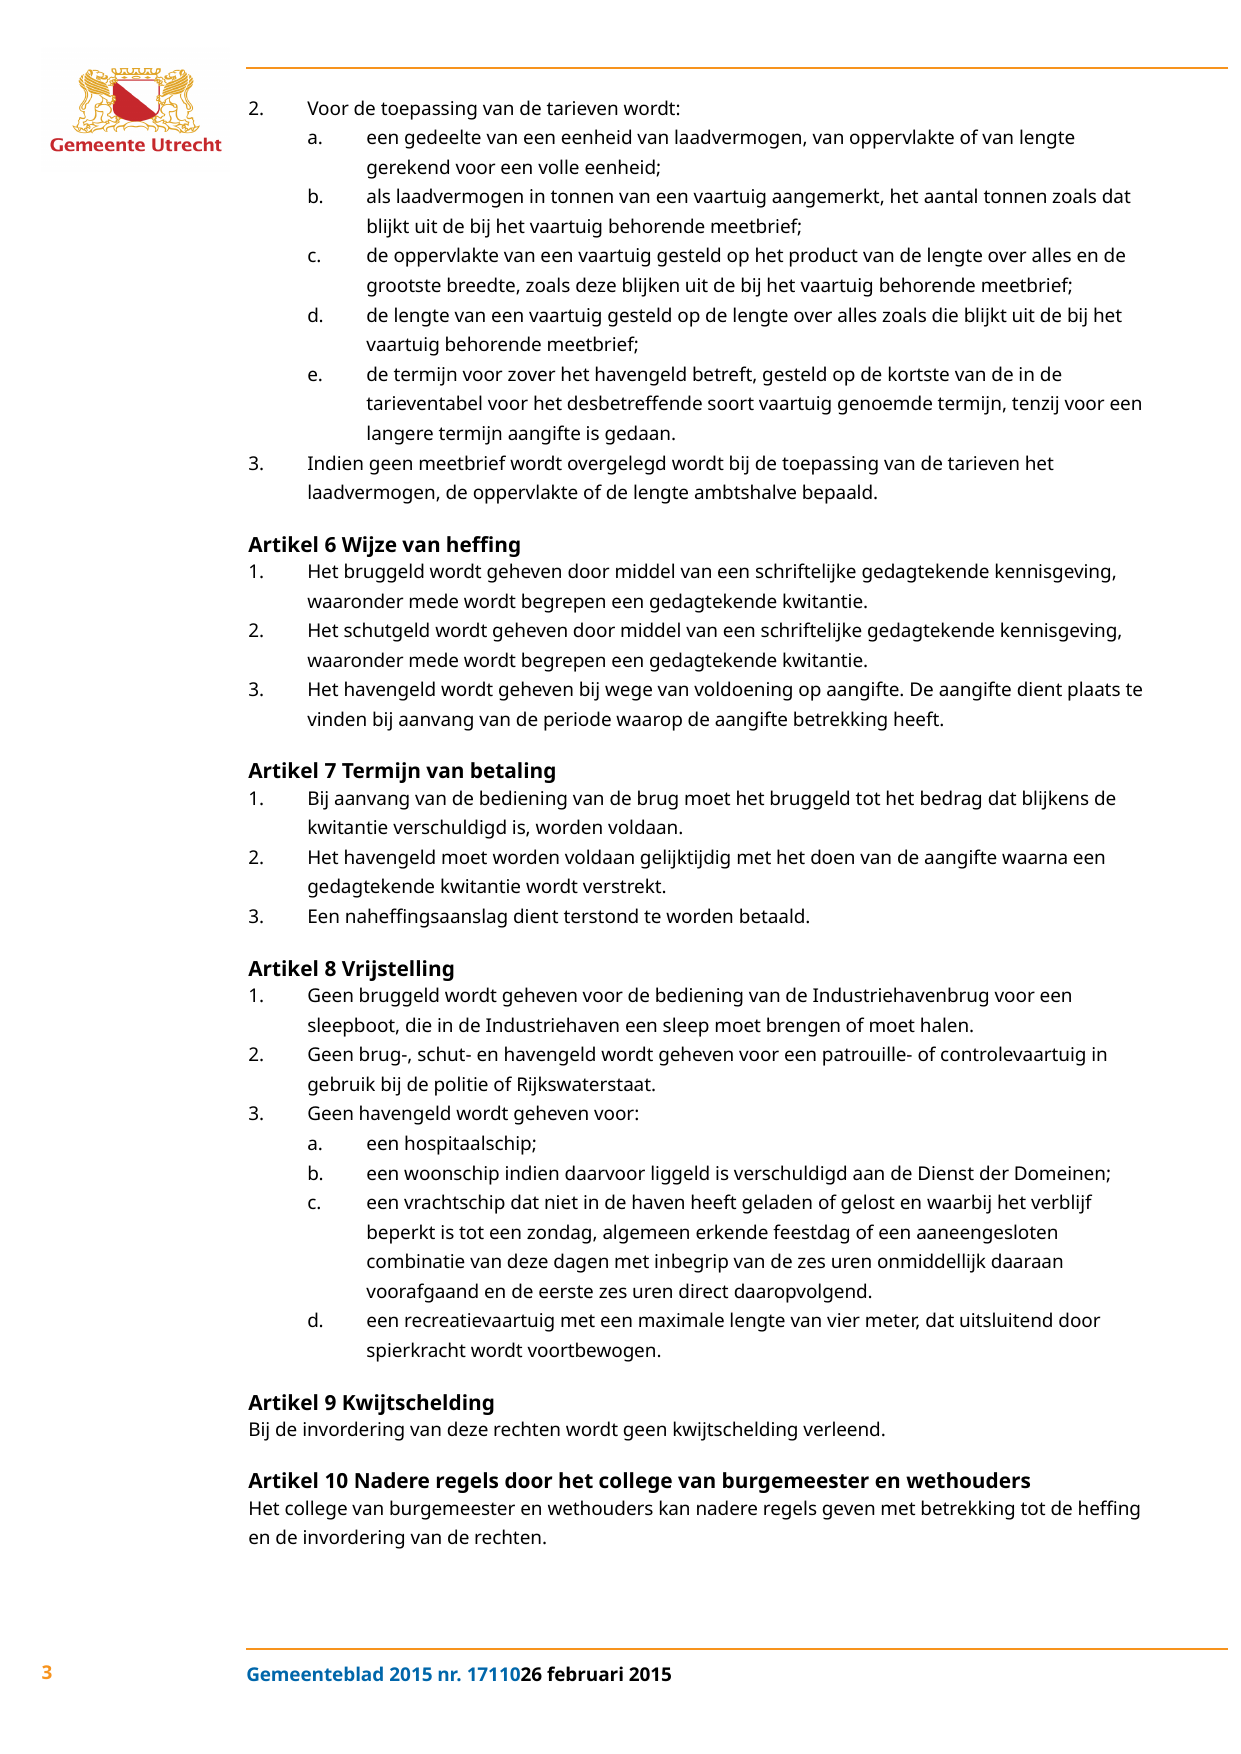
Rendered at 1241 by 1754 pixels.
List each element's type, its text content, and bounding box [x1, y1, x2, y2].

text Het college van burgemeester en wethouders kan nadere regels geven met betrekking tot de heffing en de invordering van de rechten. [248, 1495, 1152, 1550]
list als laadvermogen in tonnen van een vaartuig aangemerkt, het aantal tonnen zoals dat blijkt uit de bij het vaartuig behorende meetbrief; [307, 183, 1152, 239]
list Het havengeld wordt geheven bij wege van voldoening op aangifte. De aangifte dient plaats te vinden bij aanvang van de periode waarop de aangifte betrekking heeft. [248, 677, 1152, 732]
list een vrachtschip dat niet in de haven heeft geladen of gelost en waarbij het verblijf beperkt is tot een zondag, algemeen erkende feestdag of een aaneengesloten combinatie van deze dagen met inbegrip van de zes uren onmiddellijk daaraan voorafgaand en de eerste zes uren direct daaropvolgend. [307, 1189, 1152, 1304]
list een hospitaalschip; [307, 1130, 1152, 1156]
list Een naheffingsaanslag dient terstond te worden betaald. [248, 903, 1152, 929]
text Artikel 10 Nadere regels door het college van burgemeester en wethouders [248, 1466, 1152, 1495]
list de lengte van een vaartuig gesteld op de lengte over alles zoals die blijkt uit de bij het vaartuig behorende meetbrief; [307, 302, 1152, 357]
list Geen havengeld wordt geheven voor: [248, 1101, 1152, 1126]
text Artikel 9 Kwijtschelding [248, 1388, 1152, 1416]
list de termijn voor zover het havengeld betreft, gesteld op de kortste van de in de tarieventabel voor het desbetreffende soort vaartuig genoemde termijn, tenzij voor een langere termijn aangifte is gedaan. [307, 361, 1152, 446]
list een woonschip indien daarvoor liggeld is verschuldigd aan de Dienst der Domeinen; [307, 1160, 1152, 1185]
list de oppervlakte van een vaartuig gesteld op het product van de lengte over alles en de grootste breedte, zoals deze blijken uit de bij het vaartuig behorende meetbrief; [307, 243, 1152, 298]
list Geen brug-, schut- en havengeld wordt geheven voor een patrouille- of controlevaartuig in gebruik bij de politie of Rijkswaterstaat. [248, 1041, 1152, 1097]
list een recreatievaartuig met een maximale lengte van vier meter, dat uitsluitend door spierkracht wordt voortbewogen. [307, 1308, 1152, 1363]
list Geen bruggeld wordt geheven voor de bediening van de Industriehavenbrug voor een sleepboot, die in de Industriehaven een sleep moet brengen of moet halen. [248, 982, 1152, 1037]
text Artikel 8 Vrijstelling [248, 954, 1152, 982]
text Bij de invordering van deze rechten wordt geen kwijtschelding verleend. [248, 1416, 1152, 1442]
list Voor de toepassing van de tarieven wordt: [248, 95, 1152, 121]
list Het havengeld moet worden voldaan gelijktijdig met het doen van de aangifte waarna een gedagtekende kwitantie wordt verstrekt. [248, 844, 1152, 899]
text Artikel 7 Termijn van betaling [248, 757, 1152, 785]
text Artikel 6 Wijze van heffing [248, 530, 1152, 558]
list Bij aanvang van de bediening van de brug moet het bruggeld tot het bedrag dat blijkens de kwitantie verschuldigd is, worden voldaan. [248, 785, 1152, 840]
list een gedeelte van een eenheid van laadvermogen, van oppervlakte of van lengte gerekend voor een volle eenheid; [307, 124, 1152, 180]
list Het bruggeld wordt geheven door middel van een schriftelijke gedagtekende kennisgeving, waaronder mede wordt begrepen een gedagtekende kwitantie. [248, 558, 1152, 613]
picture [41, 47, 231, 172]
list Indien geen meetbrief wordt overgelegd wordt bij de toepassing van de tarieven het laadvermogen, de oppervlakte of de lengte ambtshalve bepaald. [248, 450, 1152, 505]
list Het schutgeld wordt geheven door middel van een schriftelijke gedagtekende kennisgeving, waaronder mede wordt begrepen een gedagtekende kwitantie. [248, 617, 1152, 673]
